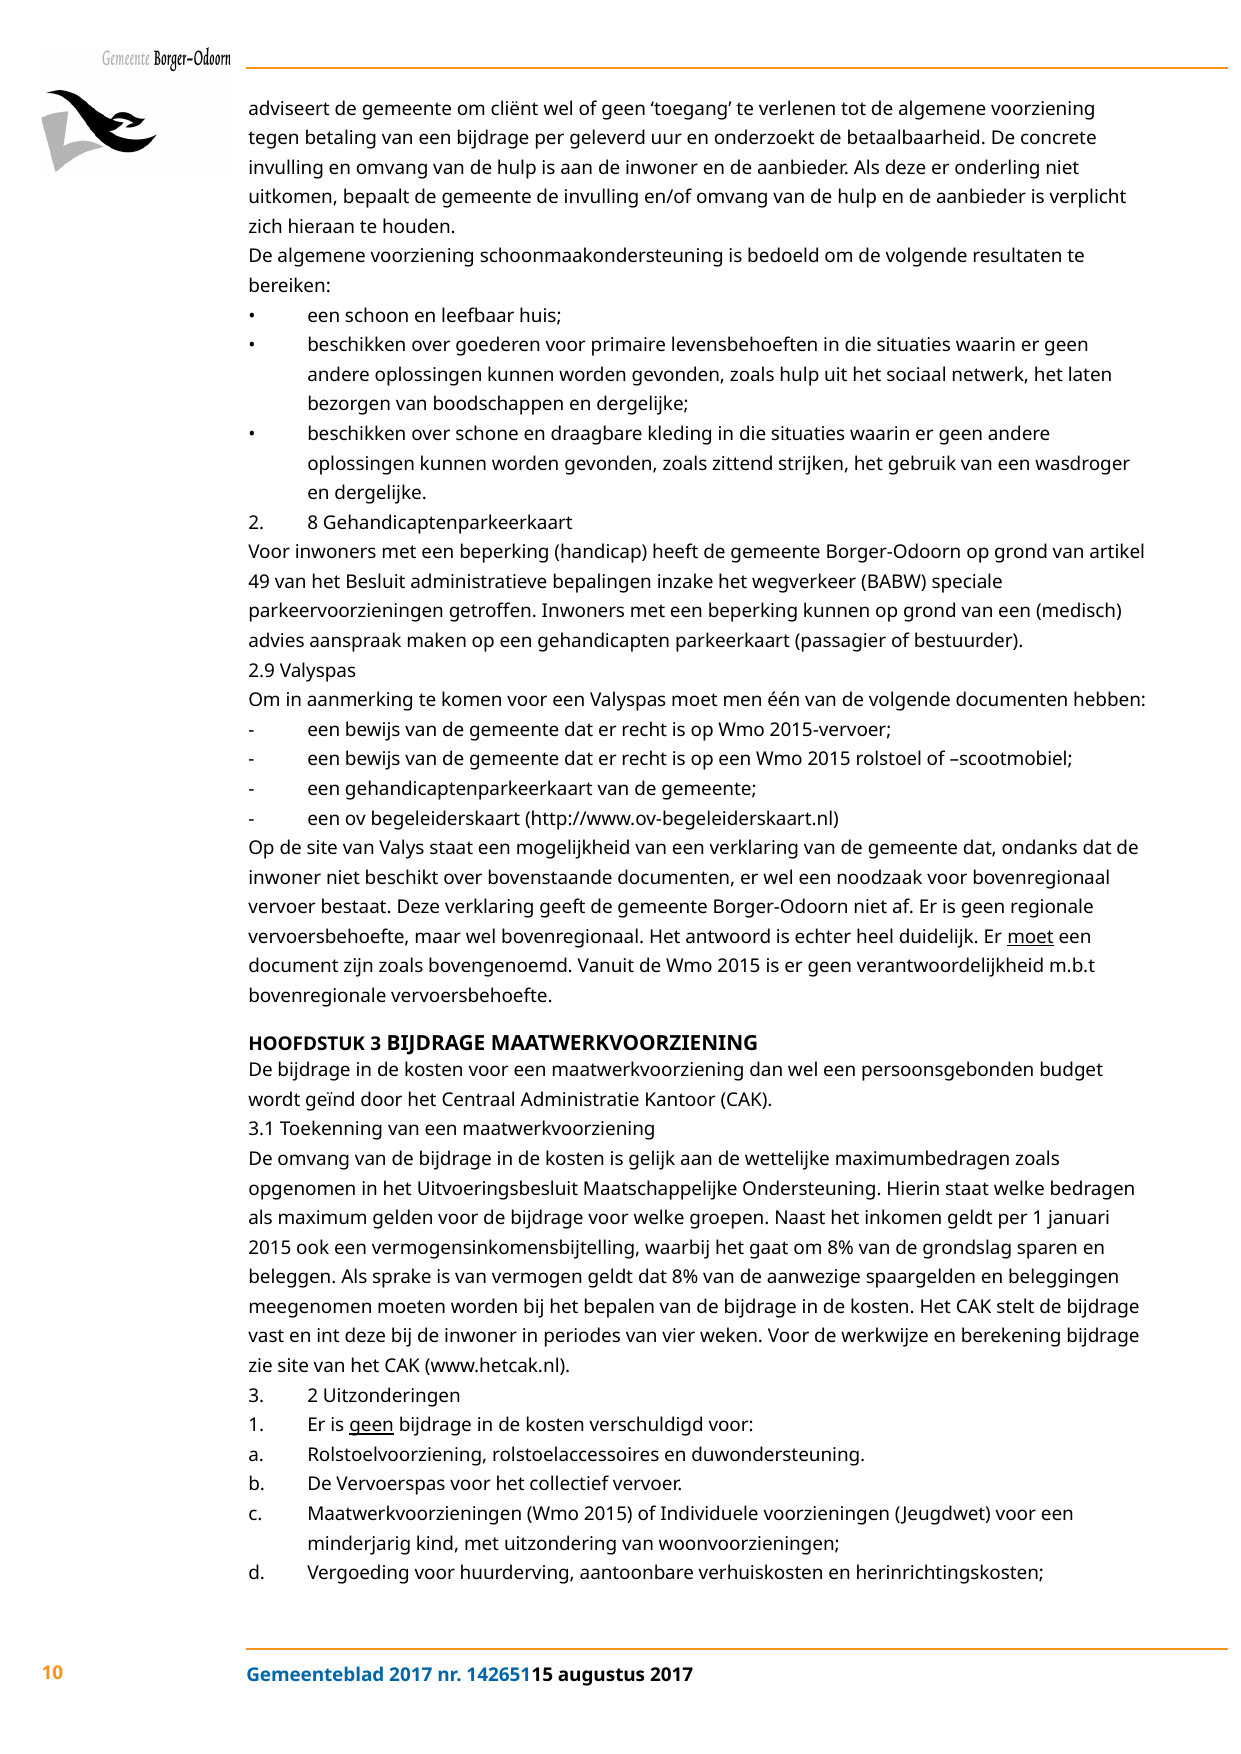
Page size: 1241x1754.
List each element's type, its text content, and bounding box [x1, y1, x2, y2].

list Maatwerkvoorzieningen (Wmo 2015) of Individuele voorzieningen (Jeugdwet) voor een minderjarig kind, met uitzondering van woonvoorzieningen; [248, 1500, 1152, 1555]
text De omvang van de bijdrage in de kosten is gelijk aan de wettelijke maximumbedragen zoals opgenomen in het Uitvoeringsbesluit Maatschappelijke Ondersteuning. Hierin staat welke bedragen als maximum gelden voor de bijdrage voor welke groepen. Naast het inkomen geldt per 1 januari 2015 ook een vermogensinkomensbijtelling, waarbij het gaat om 8% van de grondslag sparen en beleggen. Als sprake is van vermogen geldt dat 8% van de aanwezige spaargelden en beleggingen meegenomen moeten worden bij het bepalen van de bijdrage in de kosten. Het CAK stelt de bijdrage vast en int deze bij de inwoner in periodes van vier weken. Voor de werkwijze en berekening bijdrage zie site van het CAK (www.hetcak.nl). [248, 1145, 1152, 1378]
list 2 Uitzonderingen [248, 1382, 1152, 1407]
text HOOFDSTUK 3 BIJDRAGE MAATWERKVOORZIENING [248, 1028, 1152, 1056]
list een gehandicaptenparkeerkaart van de gemeente; [248, 775, 1152, 801]
text Voor inwoners met een beperking (handicap) heeft de gemeente Borger-Odoorn op grond van artikel 49 van het Besluit administratieve bepalingen inzake het wegverkeer (BABW) speciale parkeervoorzieningen getroffen. Inwoners met een beperking kunnen op grond van een (medisch) advies aanspraak maken op een gehandicapten parkeerkaart (passagier of bestuurder). [248, 538, 1152, 653]
text 3.1 Toekenning van een maatwerkvoorziening [248, 1116, 1152, 1141]
list Rolstoelvoorziening, rolstoelaccessoires en duwondersteuning. [248, 1441, 1152, 1467]
picture [41, 47, 231, 172]
text adviseert de gemeente om cliënt wel of geen ‘toegang’ te verlenen tot de algemene voorziening tegen betaling van een bijdrage per geleverd uur en onderzoekt de betaalbaarheid. De concrete invulling en omvang van de hulp is aan de inwoner en de aanbieder. Als deze er onderling niet uitkomen, bepaalt de gemeente de invulling en/of omvang van de hulp en de aanbieder is verplicht zich hieraan te houden. [248, 95, 1152, 239]
list een ov begeleiderskaart (http://www.ov-begeleiderskaart.nl) [248, 805, 1152, 831]
list een schoon en leefbaar huis; [248, 302, 1152, 328]
text 2.9 Valyspas [248, 657, 1152, 683]
list Er is geen bijdrage in de kosten verschuldigd voor: [248, 1411, 1152, 1437]
text De bijdrage in de kosten voor een maatwerkvoorziening dan wel een persoonsgebonden budget wordt geïnd door het Centraal Administratie Kantoor (CAK). [248, 1056, 1152, 1112]
list beschikken over schone en draagbare kleding in die situaties waarin er geen andere oplossingen kunnen worden gevonden, zoals zittend strijken, het gebruik van een wasdroger en dergelijke. [248, 420, 1152, 505]
text Op de site van Valys staat een mogelijkheid van een verklaring van de gemeente dat, ondanks dat de inwoner niet beschikt over bovenstaande documenten, er wel een noodzaak voor bovenregionaal vervoer bestaat. Deze verklaring geeft de gemeente Borger-Odoorn niet af. Er is geen regionale vervoersbehoefte, maar wel bovenregionaal. Het antwoord is echter heel duidelijk. Er moet een document zijn zoals bovengenoemd. Vanuit de Wmo 2015 is er geen verantwoordelijkheid m.b.t bovenregionale vervoersbehoefte. [248, 834, 1152, 1008]
list beschikken over goederen voor primaire levensbehoeften in die situaties waarin er geen andere oplossingen kunnen worden gevonden, zoals hulp uit het sociaal netwerk, het laten bezorgen van boodschappen en dergelijke; [248, 331, 1152, 416]
list De Vervoerspas voor het collectief vervoer. [248, 1471, 1152, 1496]
list een bewijs van de gemeente dat er recht is op Wmo 2015-vervoer; [248, 716, 1152, 742]
list een bewijs van de gemeente dat er recht is op een Wmo 2015 rolstoel of –scootmobiel; [248, 746, 1152, 771]
list Vergoeding voor huurderving, aantoonbare verhuiskosten en herinrichtingskosten; [248, 1559, 1152, 1585]
list 8 Gehandicaptenparkeerkaart [248, 509, 1152, 535]
text Om in aanmerking te komen voor een Valyspas moet men één van de volgende documenten hebben: [248, 686, 1152, 712]
text De algemene voorziening schoonmaakondersteuning is bedoeld om de volgende resultaten te bereiken: [248, 243, 1152, 298]
